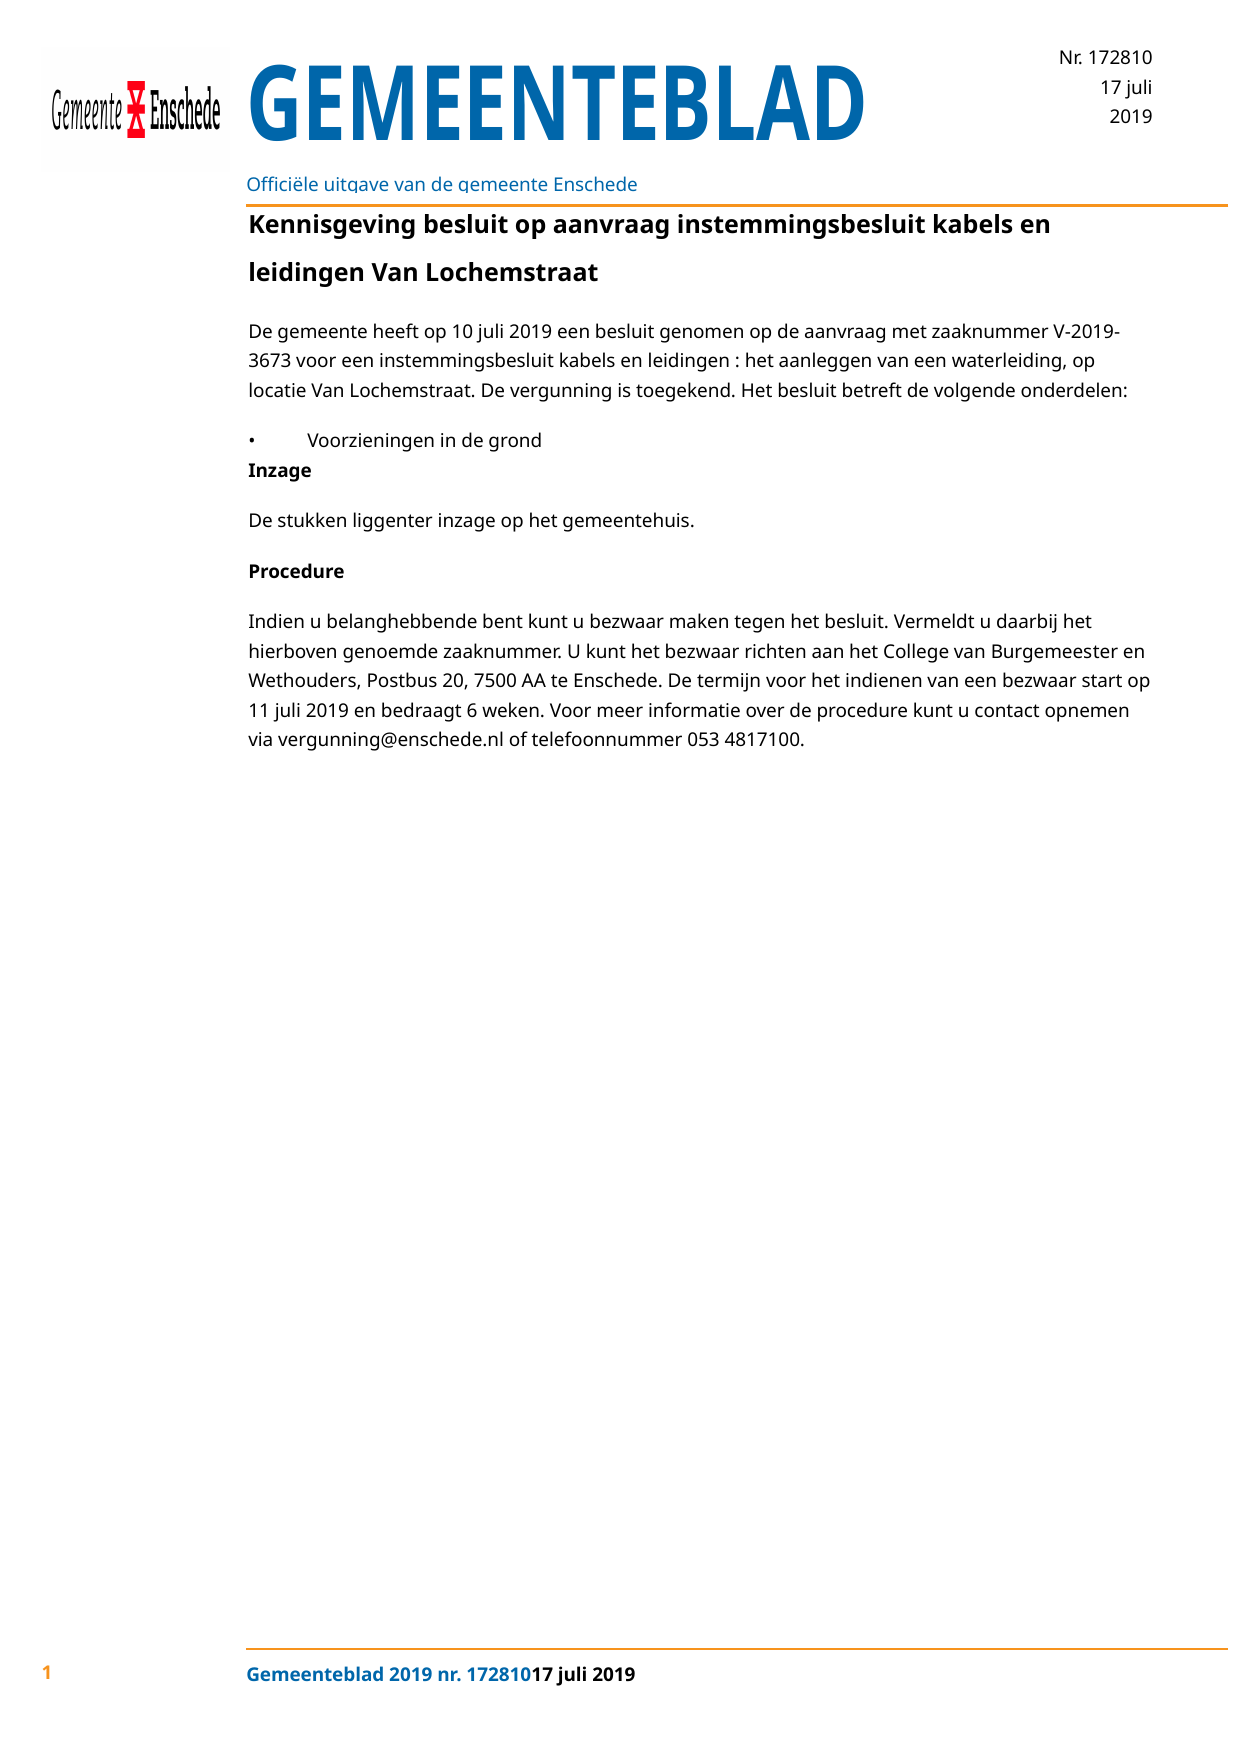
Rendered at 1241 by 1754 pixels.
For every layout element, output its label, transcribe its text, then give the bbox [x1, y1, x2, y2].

text Kennisgeving besluit op aanvraag instemmingsbesluit kabels en leidingen Van Lochemstraat [248, 207, 1152, 288]
text De gemeente heeft op 10 juli 2019 een besluit genomen op de aanvraag met zaaknummer V-2019-3673 voor een instemmingsbesluit kabels en leidingen : het aanleggen van een waterleiding, op locatie Van Lochemstraat. De vergunning is toegekend. Het besluit betreft de volgende onderdelen: [248, 318, 1152, 403]
text Procedure [248, 558, 1152, 584]
list Voorzieningen in de grond [248, 427, 1152, 453]
picture [41, 47, 231, 172]
text Inzage [248, 457, 1152, 483]
text De stukken liggenter inzage op het gemeentehuis. [248, 507, 1152, 533]
text Indien u belanghebbende bent kunt u bezwaar maken tegen het besluit. Vermeldt u daarbij het hierboven genoemde zaaknummer. U kunt het bezwaar richten aan het College van Burgemees­ter en Wethouders, Postbus 20, 7500 AA te Enschede. De termijn voor het indienen van een bezwaar start op 11 juli 2019 en bedraagt 6 weken. Voor meer informatie over de procedure kunt u contact opnemen via vergunning@enschede.nl of telefoonnummer 053 4817100. [248, 608, 1152, 752]
